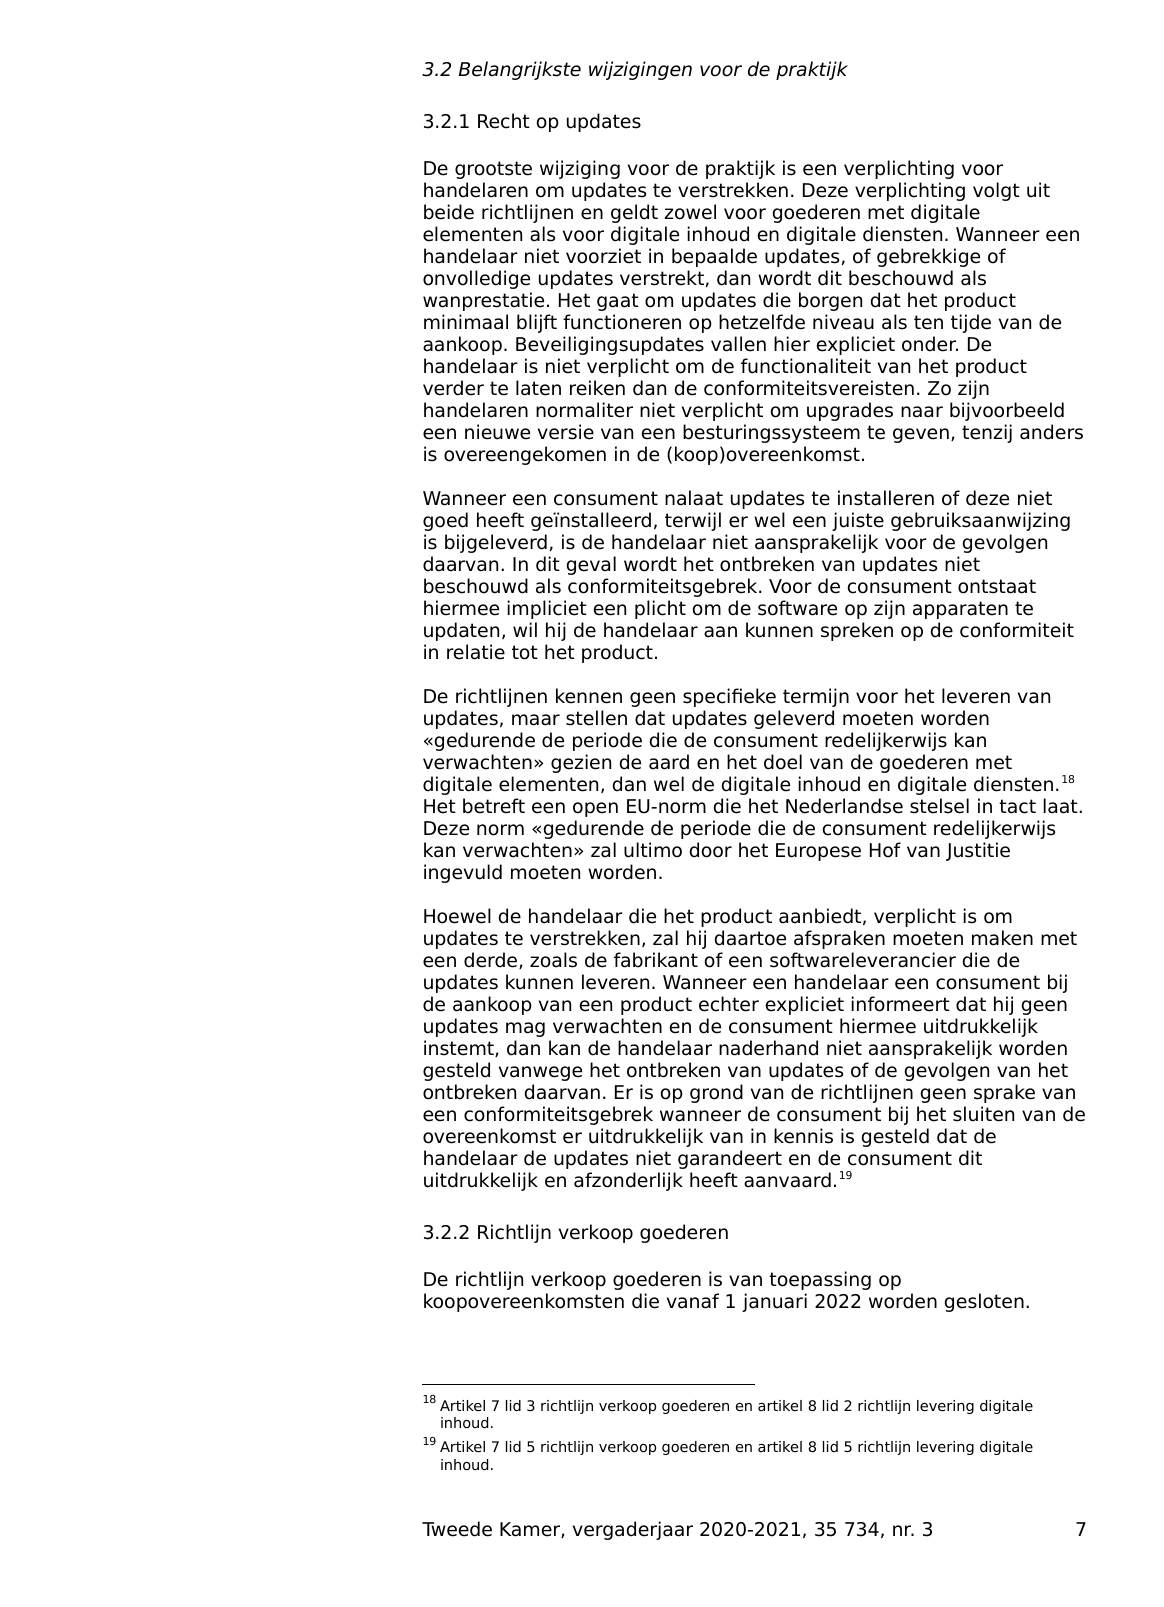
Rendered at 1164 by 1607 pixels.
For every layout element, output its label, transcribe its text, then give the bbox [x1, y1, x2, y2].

text Artikel 7 lid 3 richtlijn verkoop goederen en artikel 8 lid 2 richtlijn levering digitale inhoud. [422, 1393, 1087, 1432]
text De richtlijnen kennen geen specifieke termijn voor het leveren van updates, maar stellen dat updates geleverd moeten worden «gedurende de periode die de consument redelijkerwijs kan verwachten» gezien de aard en het doel van de goederen met digitale elementen, dan wel de digitale inhoud en digitale diensten. Het betreft een open EU-norm die het Nederlandse stelsel in tact laat. Deze norm «gedurende de periode die de consument redelijkerwijs kan verwachten» zal ultimo door het Europese Hof van Justitie ingevuld moeten worden. [422, 686, 1087, 884]
subtitle 3.2.1 Recht op updates [422, 111, 1087, 133]
text De richtlijn verkoop goederen is van toepassing op koopovereenkomsten die vanaf 1 januari 2022 worden gesloten. [422, 1269, 1087, 1313]
text Wanneer een consument nalaat updates te installeren of deze niet goed heeft geïnstalleerd, terwijl er wel een juiste gebruiksaanwijzing is bijgeleverd, is de handelaar niet aansprakelijk voor de gevolgen daarvan. In dit geval wordt het ontbreken van updates niet beschouwd als conformiteitsgebrek. Voor de consument ontstaat hiermee impliciet een plicht om de software op zijn apparaten te updaten, wil hij de handelaar aan kunnen spreken op de conformiteit in relatie tot het product. [422, 488, 1087, 664]
text Hoewel de handelaar die het product aanbiedt, verplicht is om updates te verstrekken, zal hij daartoe afspraken moeten maken met een derde, zoals de fabrikant of een softwareleverancier die de updates kunnen leveren. Wanneer een handelaar een consument bij de aankoop van een product echter expliciet informeert dat hij geen updates mag verwachten en de consument hiermee uitdrukkelijk instemt, dan kan de handelaar naderhand niet aansprakelijk worden gesteld vanwege het ontbreken van updates of de gevolgen van het ontbreken daarvan. Er is op grond van de richtlijnen geen sprake van een conformiteitsgebrek wanneer de consument bij het sluiten van de overeenkomst er uitdrukkelijk van in kennis is gesteld dat de handelaar de updates niet garandeert en de consument dit uitdrukkelijk en afzonderlijk heeft aanvaard. [422, 906, 1087, 1192]
subtitle 3.2.2 Richtlijn verkoop goederen [422, 1222, 1087, 1244]
text De grootste wijziging voor de praktijk is een verplichting voor handelaren om updates te verstrekken. Deze verplichting volgt uit beide richtlijnen en geldt zowel voor goederen met digitale elementen als voor digitale inhoud en digitale diensten. Wanneer een handelaar niet voorziet in bepaalde updates, of gebrekkige of onvolledige updates verstrekt, dan wordt dit beschouwd als wanprestatie. Het gaat om updates die borgen dat het product minimaal blijft functioneren op hetzelfde niveau als ten tijde van de aankoop. Beveiligingsupdates vallen hier expliciet onder. De handelaar is niet verplicht om de functionaliteit van het product verder te laten reiken dan de conformiteitsvereisten. Zo zijn handelaren normaliter niet verplicht om upgrades naar bijvoorbeeld een nieuwe versie van een besturingssysteem te geven, tenzij anders is overeengekomen in de (koop)overeenkomst. [422, 158, 1087, 466]
text Artikel 7 lid 5 richtlijn verkoop goederen en artikel 8 lid 5 richtlijn levering digitale inhoud. [422, 1435, 1087, 1474]
subtitle 3.2 Belangrijkste wijzigingen voor de praktijk [422, 59, 1087, 81]
